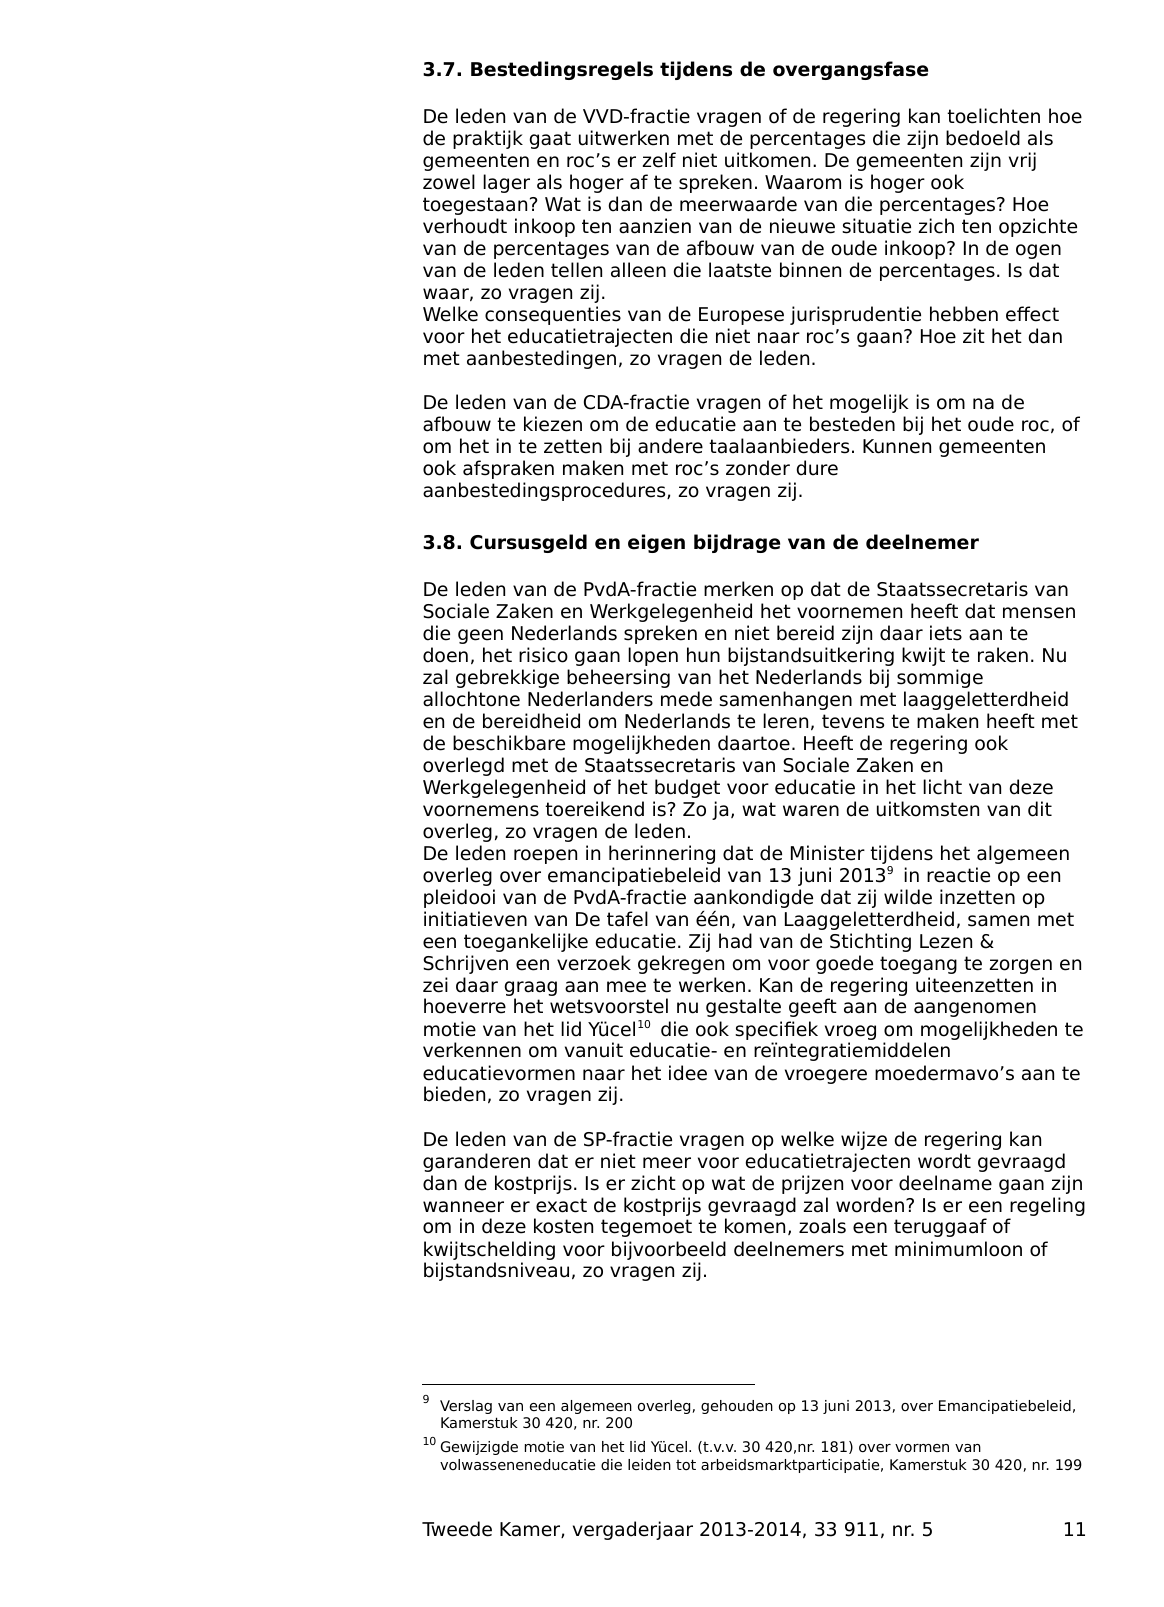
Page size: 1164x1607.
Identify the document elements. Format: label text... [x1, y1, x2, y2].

text De leden van de SP-fractie vragen op welke wijze de regering kan garanderen dat er niet meer voor educatietrajecten wordt gevraagd dan de kostprijs. Is er zicht op wat de prijzen voor deelname gaan zijn wanneer er exact de kostprijs gevraagd zal worden? Is er een regeling om in deze kosten tegemoet te komen, zoals een teruggaaf of kwijtschelding voor bijvoorbeeld deelnemers met minimumloon of bijstandsniveau, zo vragen zij. [422, 1128, 1087, 1282]
subtitle 3.7. Bestedingsregels tijdens de overgangsfase [422, 59, 1087, 81]
text Gewijzigde motie van het lid Yücel. (t.v.v. 30 420,nr. 181) over vormen van volwasseneneducatie die leiden tot arbeidsmarktparticipatie, Kamerstuk 30 420, nr. 199 [422, 1435, 1087, 1474]
text De leden roepen in herinnering dat de Minister tijdens het algemeen overleg over emancipatiebeleid van 13 juni 2013 in reactie op een pleidooi van de PvdA-fractie aankondigde dat zij wilde inzetten op initiatieven van De tafel van één, van Laaggeletterdheid, samen met een toegankelijke educatie. Zij had van de Stichting Lezen & Schrijven een verzoek gekregen om voor goede toegang te zorgen en zei daar graag aan mee te werken. Kan de regering uiteenzetten in hoeverre het wetsvoorstel nu gestalte geeft aan de aangenomen motie van het lid Yücel die ook specifiek vroeg om mogelijkheden te verkennen om vanuit educatie- en reïntegratiemiddelen educatievormen naar het idee van de vroegere moedermavo’s aan te bieden, zo vragen zij. [422, 843, 1087, 1106]
subtitle 3.8. Cursusgeld en eigen bijdrage van de deelnemer [422, 532, 1087, 554]
text De leden van de CDA-fractie vragen of het mogelijk is om na de afbouw te kiezen om de educatie aan te besteden bij het oude roc, of om het in te zetten bij andere taalaanbieders. Kunnen gemeenten ook afspraken maken met roc’s zonder dure aanbestedingsprocedures, zo vragen zij. [422, 392, 1087, 502]
text Welke consequenties van de Europese jurisprudentie hebben effect voor het educatietrajecten die niet naar roc’s gaan? Hoe zit het dan met aanbestedingen, zo vragen de leden. [422, 304, 1087, 370]
text De leden van de VVD-fractie vragen of de regering kan toelichten hoe de praktijk gaat uitwerken met de percentages die zijn bedoeld als gemeenten en roc’s er zelf niet uitkomen. De gemeenten zijn vrij zowel lager als hoger af te spreken. Waarom is hoger ook toegestaan? Wat is dan de meerwaarde van die percentages? Hoe verhoudt inkoop ten aanzien van de nieuwe situatie zich ten opzichte van de percentages van de afbouw van de oude inkoop? In de ogen van de leden tellen alleen die laatste binnen de percentages. Is dat waar, zo vragen zij. [422, 106, 1087, 304]
text Verslag van een algemeen overleg, gehouden op 13 juni 2013, over Emancipatiebeleid, Kamerstuk 30 420, nr. 200 [422, 1393, 1087, 1432]
text De leden van de PvdA-fractie merken op dat de Staatssecretaris van Sociale Zaken en Werkgelegenheid het voornemen heeft dat mensen die geen Nederlands spreken en niet bereid zijn daar iets aan te doen, het risico gaan lopen hun bijstandsuitkering kwijt te raken. Nu zal gebrekkige beheersing van het Nederlands bij sommige allochtone Nederlanders mede samenhangen met laaggeletterdheid en de bereidheid om Nederlands te leren, tevens te maken heeft met de beschikbare mogelijkheden daartoe. Heeft de regering ook overlegd met de Staatssecretaris van Sociale Zaken en Werkgelegenheid of het budget voor educatie in het licht van deze voornemens toereikend is? Zo ja, wat waren de uitkomsten van dit overleg, zo vragen de leden. [422, 579, 1087, 843]
